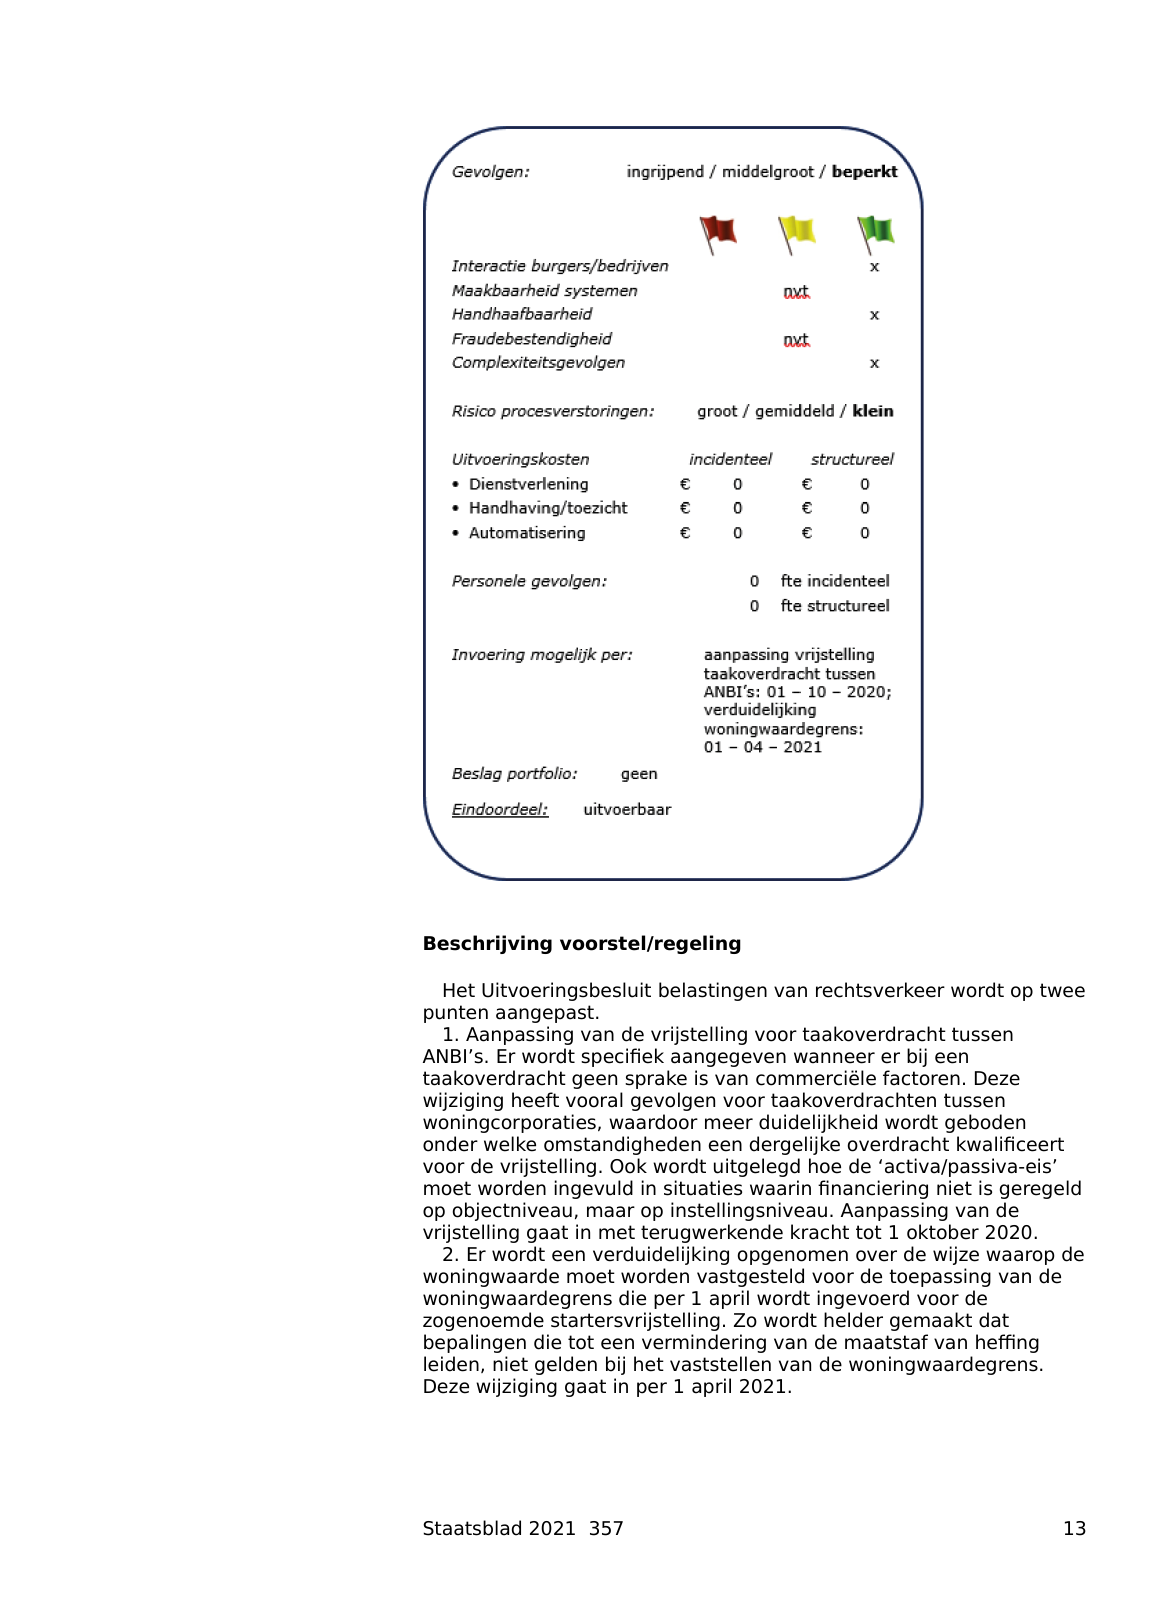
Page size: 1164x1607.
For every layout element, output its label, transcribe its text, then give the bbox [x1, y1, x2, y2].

text 2. Er wordt een verduidelijking opgenomen over de wijze waarop de woningwaarde moet worden vastgesteld voor de toepassing van de woningwaardegrens die per 1 april wordt ingevoerd voor de zogenoemde startersvrijstelling. Zo wordt helder gemaakt dat bepalingen die tot een vermindering van de maatstaf van heffing leiden, niet gelden bij het vaststellen van de woningwaardegrens. Deze wijziging gaat in per 1 april 2021. [422, 1244, 1087, 1398]
picture [422, 125, 925, 882]
subtitle Beschrijving voorstel/regeling [422, 933, 1087, 955]
text 1. Aanpassing van de vrijstelling voor taakoverdracht tussen ANBI’s. Er wordt specifiek aangegeven wanneer er bij een taakoverdracht geen sprake is van commerciële factoren. Deze wijziging heeft vooral gevolgen voor taakoverdrachten tussen woningcorporaties, waardoor meer duidelijkheid wordt geboden onder welke omstandigheden een dergelijke overdracht kwalificeert voor de vrijstelling. Ook wordt uitgelegd hoe de ‘activa/passiva-eis’ moet worden ingevuld in situaties waarin financiering niet is geregeld op objectniveau, maar op instellingsniveau. Aanpassing van de vrijstelling gaat in met terugwerkende kracht tot 1 oktober 2020. [422, 1024, 1087, 1244]
text Het Uitvoeringsbesluit belastingen van rechtsverkeer wordt op twee punten aangepast. [422, 980, 1087, 1024]
